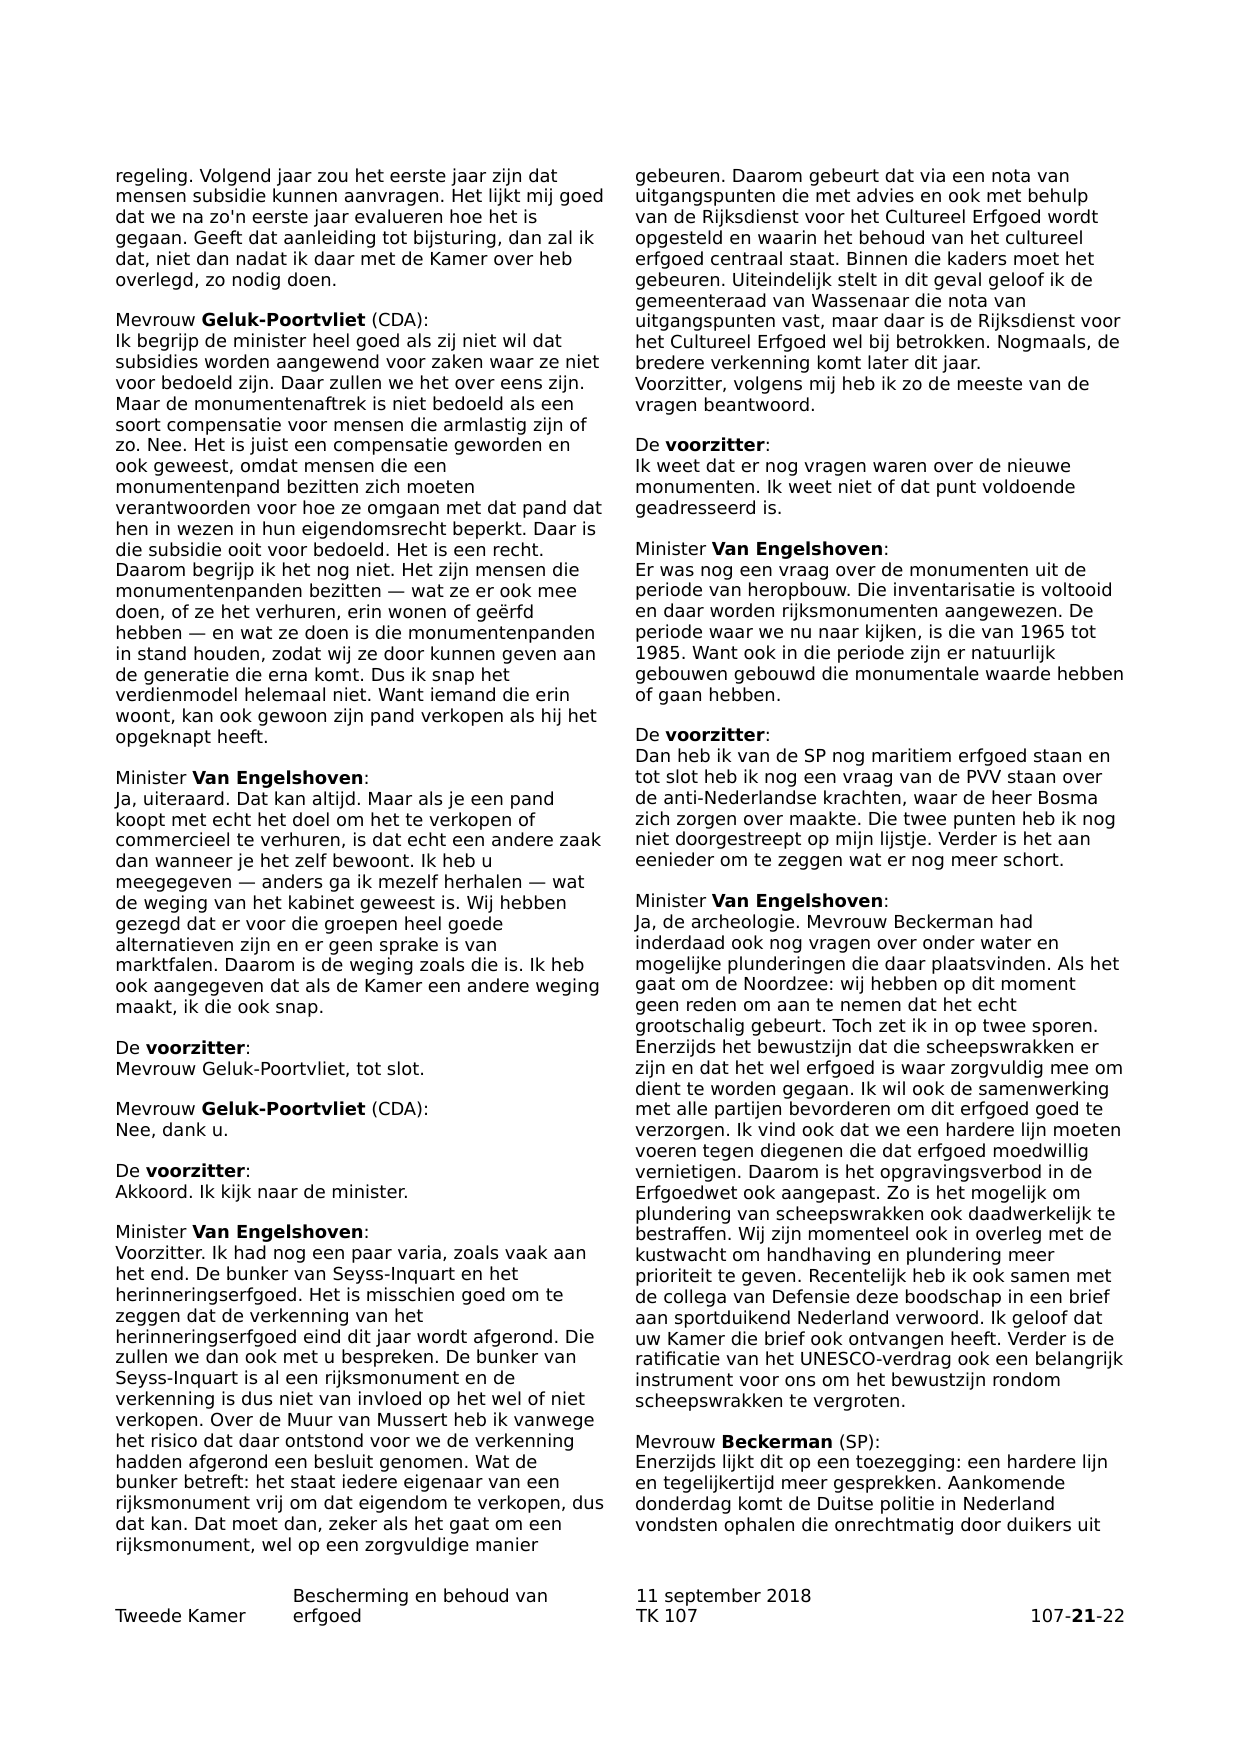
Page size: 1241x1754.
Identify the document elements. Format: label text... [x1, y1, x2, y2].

text Er was nog een vraag over de monumenten uit de periode van heropbouw. Die inventarisatie is voltooid en daar worden rijksmonumenten aangewezen. De periode waar we nu naar kijken, is die van 1965 tot 1985. Want ook in die periode zijn er natuurlijk gebouwen gebouwd die monumentale waarde hebben of gaan hebben. [635, 559, 1125, 705]
text Voorzitter. Ik had nog een paar varia, zoals vaak aan het end. De bunker van Seyss-Inquart en het herinneringserfgoed. Het is misschien goed om te zeggen dat de verkenning van het herinneringserfgoed eind dit jaar wordt afgerond. Die zullen we dan ook met u bespreken. De bunker van Seyss-Inquart is al een rijksmonument en de verkenning is dus niet van invloed op het wel of niet verkopen. Over de Muur van Mussert heb ik vanwege het risico dat daar ontstond voor we de verkenning hadden afgerond een besluit genomen. Wat de bunker betreft: het staat iedere eigenaar van een rijksmonument vrij om dat eigendom te verkopen, dus dat kan. Dat moet dan, zeker als het gaat om een rijksmonument, wel op een zorgvuldige manier [115, 1243, 605, 1556]
text Dan heb ik van de SP nog maritiem erfgoed staan en tot slot heb ik nog een vraag van de PVV staan over de anti-Nederlandse krachten, waar de heer Bosma zich zorgen over maakte. Die twee punten heb ik nog niet doorgestreept op mijn lijstje. Verder is het aan eenieder om te zeggen wat er nog meer schort. [635, 746, 1125, 871]
text Minister Van Engelshoven: [115, 1222, 605, 1243]
text Enerzijds lijkt dit op een toezegging: een hardere lijn en tegelijkertijd meer gesprekken. Aankomende donderdag komt de Duitse politie in Nederland vondsten ophalen die onrechtmatig door duikers uit [635, 1452, 1125, 1536]
text Mevrouw Geluk-Poortvliet (CDA): [115, 310, 605, 331]
text Ja, uiteraard. Dat kan altijd. Maar als je een pand koopt met echt het doel om het te verkopen of commercieel te verhuren, is dat echt een andere zaak dan wanneer je het zelf bewoont. Ik heb u meegegeven — anders ga ik mezelf herhalen — wat de weging van het kabinet geweest is. Wij hebben gezegd dat er voor die groepen heel goede alternatieven zijn en er geen sprake is van marktfalen. Daarom is de weging zoals die is. Ik heb ook aangegeven dat als de Kamer een andere weging maakt, ik die ook snap. [115, 788, 605, 1018]
text De voorzitter: [115, 1161, 605, 1181]
text regeling. Volgend jaar zou het eerste jaar zijn dat mensen subsidie kunnen aanvragen. Het lijkt mij goed dat we na zo'n eerste jaar evalueren hoe het is gegaan. Geeft dat aanleiding tot bijsturing, dan zal ik dat, niet dan nadat ik daar met de Kamer over heb overlegd, zo nodig doen. [115, 165, 605, 290]
text Ik begrijp de minister heel goed als zij niet wil dat subsidies worden aangewend voor zaken waar ze niet voor bedoeld zijn. Daar zullen we het over eens zijn. Maar de monumentenaftrek is niet bedoeld als een soort compensatie voor mensen die armlastig zijn of zo. Nee. Het is juist een compensatie geworden en ook geweest, omdat mensen die een monumentenpand bezitten zich moeten verantwoorden voor hoe ze omgaan met dat pand dat hen in wezen in hun eigendomsrecht beperkt. Daar is die subsidie ooit voor bedoeld. Het is een recht. Daarom begrijp ik het nog niet. Het zijn mensen die monumentenpanden bezitten — wat ze er ook mee doen, of ze het verhuren, erin wonen of geërfd hebben — en wat ze doen is die monumentenpanden in stand houden, zodat wij ze door kunnen geven aan de generatie die erna komt. Dus ik snap het verdienmodel helemaal niet. Want iemand die erin woont, kan ook gewoon zijn pand verkopen als hij het opgeknapt heeft. [115, 331, 605, 748]
text De voorzitter: [635, 435, 1125, 456]
text De voorzitter: [115, 1038, 605, 1058]
text Ja, de archeologie. Mevrouw Beckerman had inderdaad ook nog vragen over onder water en mogelijke plunderingen die daar plaatsvinden. Als het gaat om de Noordzee: wij hebben op dit moment geen reden om aan te nemen dat het echt grootschalig gebeurt. Toch zet ik in op twee sporen. Enerzijds het bewustzijn dat die scheepswrakken er zijn en dat het wel erfgoed is waar zorgvuldig mee om dient te worden gegaan. Ik wil ook de samenwerking met alle partijen bevorderen om dit erfgoed goed te verzorgen. Ik vind ook dat we een hardere lijn moeten voeren tegen diegenen die dat erfgoed moedwillig vernietigen. Daarom is het opgravingsverbod in de Erfgoedwet ook aangepast. Zo is het mogelijk om plundering van scheepswrakken ook daadwerkelijk te bestraffen. Wij zijn momenteel ook in overleg met de kustwacht om handhaving en plundering meer prioriteit te geven. Recentelijk heb ik ook samen met de collega van Defensie deze boodschap in een brief aan sportduikend Nederland verwoord. Ik geloof dat uw Kamer die brief ook ontvangen heeft. Verder is de ratificatie van het UNESCO-verdrag ook een belangrijk instrument voor ons om het bewustzijn rondom scheepswrakken te vergroten. [635, 912, 1125, 1412]
text Mevrouw Beckerman (SP): [635, 1432, 1125, 1452]
text Minister Van Engelshoven: [635, 891, 1125, 912]
text Mevrouw Geluk-Poortvliet (CDA): [115, 1099, 605, 1120]
text Minister Van Engelshoven: [635, 538, 1125, 559]
text Akkoord. Ik kijk naar de minister. [115, 1181, 605, 1202]
text Nee, dank u. [115, 1120, 605, 1141]
text Ik weet dat er nog vragen waren over de nieuwe monumenten. Ik weet niet of dat punt voldoende geadresseerd is. [635, 456, 1125, 518]
text De voorzitter: [635, 725, 1125, 746]
text Mevrouw Geluk-Poortvliet, tot slot. [115, 1058, 605, 1079]
text gebeuren. Daarom gebeurt dat via een nota van uitgangspunten die met advies en ook met behulp van de Rijksdienst voor het Cultureel Erfgoed wordt opgesteld en waarin het behoud van het cultureel erfgoed centraal staat. Binnen die kaders moet het gebeuren. Uiteindelijk stelt in dit geval geloof ik de gemeenteraad van Wassenaar die nota van uitgangspunten vast, maar daar is de Rijksdienst voor het Cultureel Erfgoed wel bij betrokken. Nogmaals, de bredere verkenning komt later dit jaar. [635, 165, 1125, 374]
text Voorzitter, volgens mij heb ik zo de meeste van de vragen beantwoord. [635, 374, 1125, 415]
text Minister Van Engelshoven: [115, 768, 605, 788]
